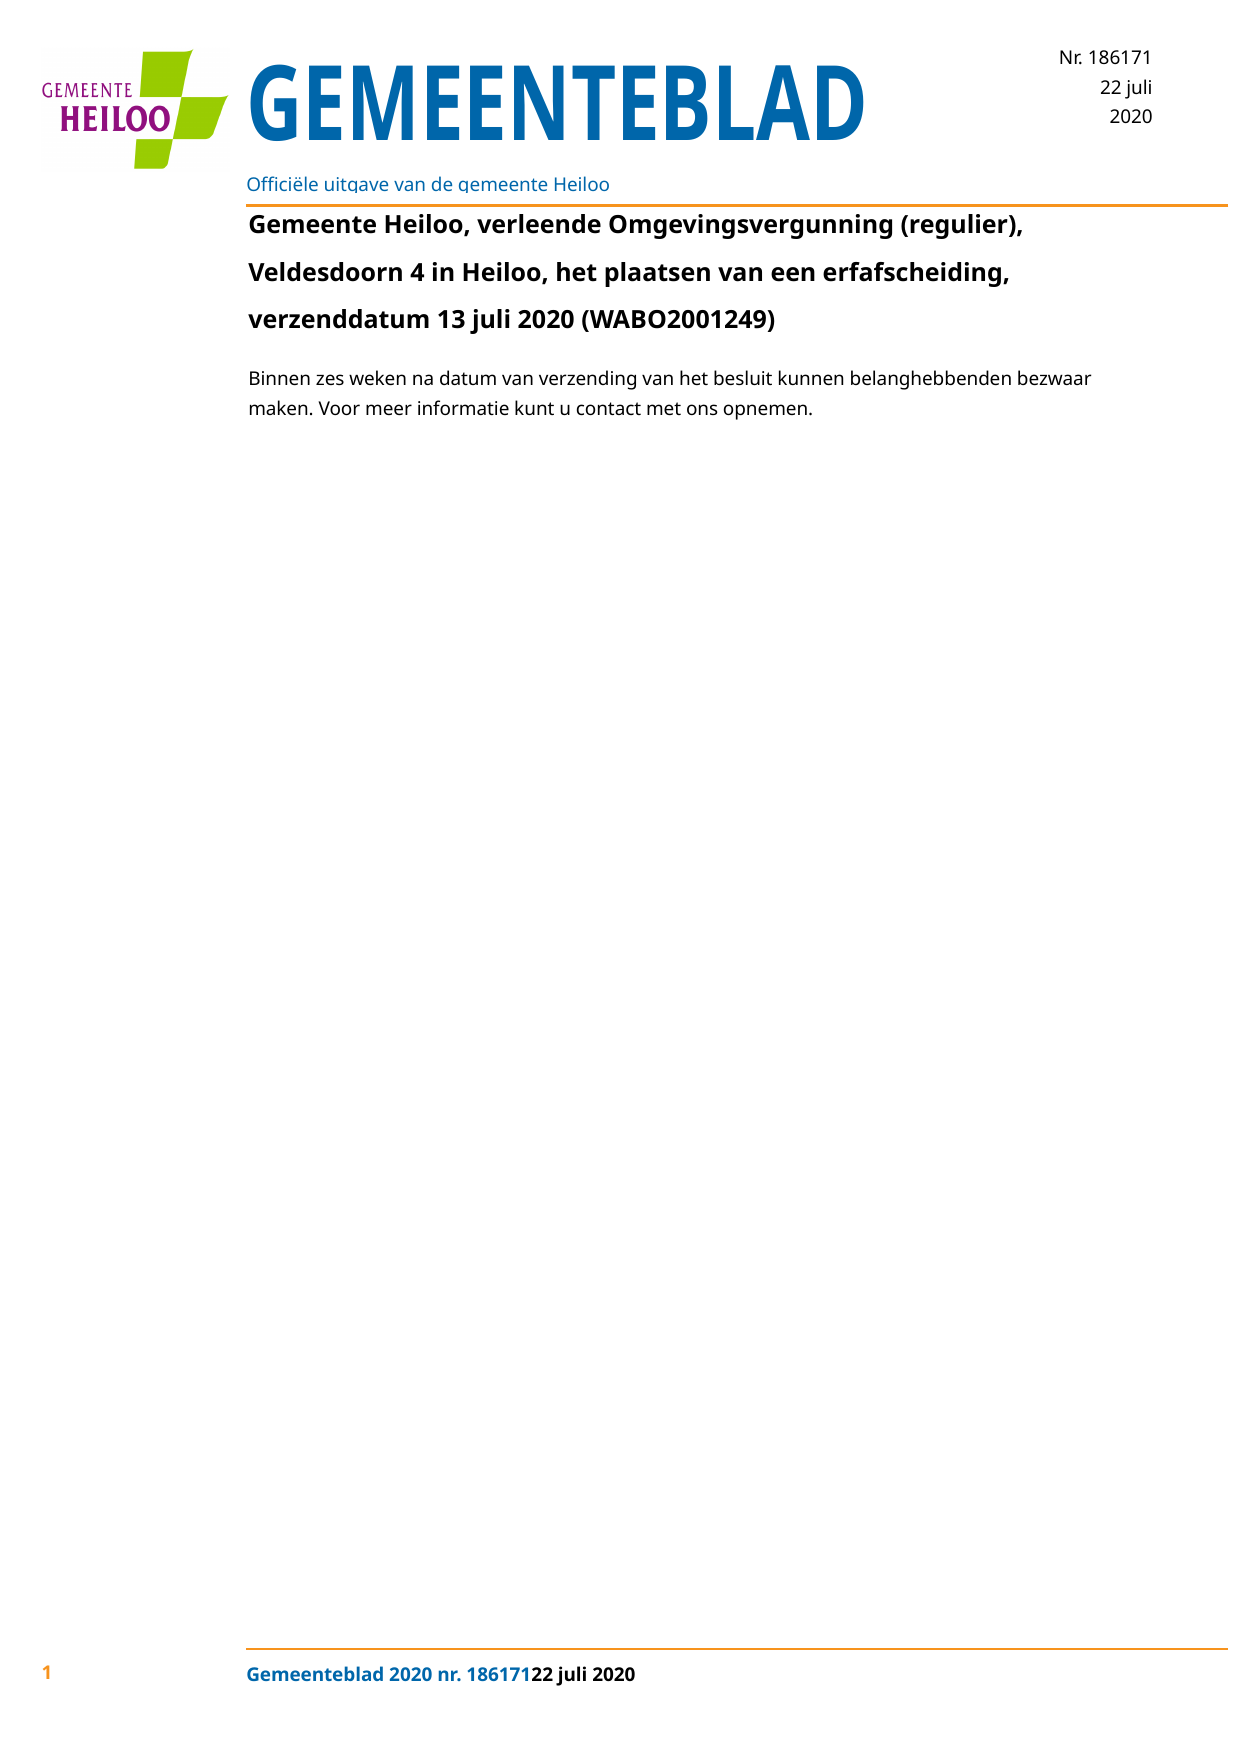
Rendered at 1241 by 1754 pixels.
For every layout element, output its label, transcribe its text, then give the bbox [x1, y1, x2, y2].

text Gemeente Heiloo, verleende Omgevingsvergunning (regulier), Veldesdoorn 4 in Heiloo, het plaatsen van een erfafscheiding, verzenddatum 13 juli 2020 (WABO2001249) [248, 207, 1152, 336]
picture [41, 47, 231, 172]
text Binnen zes weken na datum van verzending van het besluit kunnen belanghebbenden bezwaar maken. Voor meer informatie kunt u contact met ons opnemen. [248, 366, 1152, 421]
